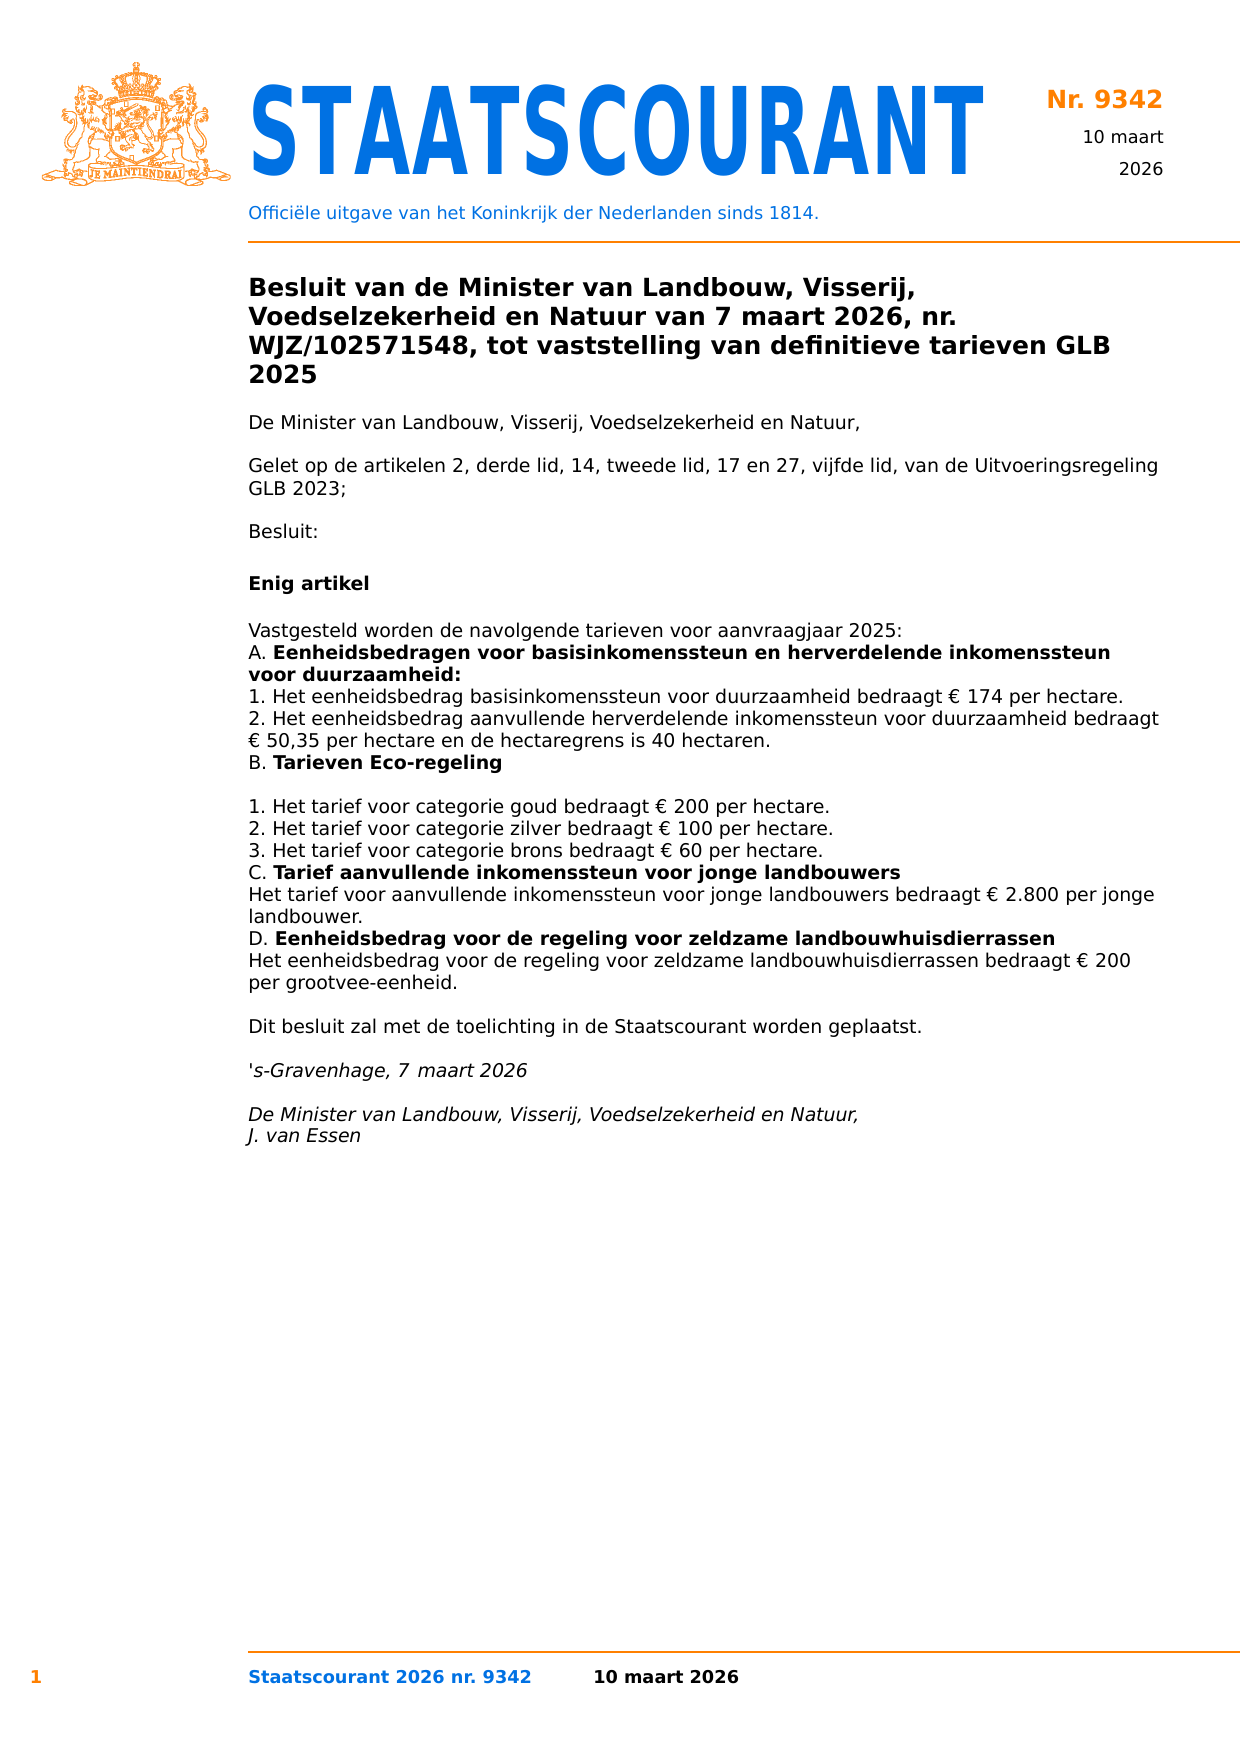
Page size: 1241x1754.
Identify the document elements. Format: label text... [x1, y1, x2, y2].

table_header [25, 62, 248, 241]
table_cell 10 maart [998, 121, 1240, 153]
text C. Tarief aanvullende inkomenssteun voor jonge landbouwers [248, 862, 1163, 884]
text 2. Het eenheidsbedrag aanvullende herverdelende inkomenssteun voor duurzaamheid bedraagt € 50,35 per hectare en de hectaregrens is 40 hectaren. [248, 708, 1163, 752]
table_cell Officiële uitgave van het Koninkrijk der Nederlanden sinds 1814. [248, 203, 1240, 241]
text Het tarief voor aanvullende inkomenssteun voor jonge landbouwers bedraagt € 2.800 per jonge landbouwer. [248, 884, 1163, 928]
text 3. Het tarief voor categorie brons bedraagt € 60 per hectare. [248, 840, 1163, 862]
text 1. Het eenheidsbedrag basisinkomenssteun voor duurzaamheid bedraagt € 174 per hectare. [248, 686, 1163, 708]
table_header Nr. 9342 [998, 62, 1240, 121]
text 1. Het tarief voor categorie goud bedraagt € 200 per hectare. [248, 796, 1163, 818]
text A. Eenheidsbedragen voor basisinkomenssteun en herverdelende inkomenssteun voor duurzaamheid: [248, 642, 1163, 686]
text 's-Gravenhage, 7 maart 2026 [248, 1059, 1163, 1082]
text Vastgesteld worden de navolgende tarieven voor aanvraagjaar 2025: [248, 620, 1163, 642]
text Gelet op de artikelen 2, derde lid, 14, tweede lid, 17 en 27, vijfde lid, van de Uitvoeringsregeling GLB 2023; [248, 455, 1163, 499]
text Dit besluit zal met de toelichting in de Staatscourant worden geplaatst. [248, 1016, 1163, 1038]
subtitle Enig artikel [248, 573, 1163, 595]
picture [41, 62, 231, 186]
text 2. Het tarief voor categorie zilver bedraagt € 100 per hectare. [248, 818, 1163, 840]
table_cell 2026 [998, 153, 1240, 203]
text De Minister van Landbouw, Visserij, Voedselzekerheid en Natuur, J. van Essen [248, 1103, 1163, 1147]
text De Minister van Landbouw, Visserij, Voedselzekerheid en Natuur, [248, 412, 1163, 433]
text B. Tarieven Eco-regeling [248, 752, 1163, 774]
text Het eenheidsbedrag voor de regeling voor zeldzame landbouwhuisdierrassen bedraagt € 200 per grootvee-eenheid. [248, 950, 1163, 994]
text Besluit: [248, 521, 1163, 543]
table_header STAATSCOURANT [248, 62, 998, 203]
subtitle Besluit van de Minister van Landbouw, Visserij, Voedselzekerheid en Natuur van 7 maart 2026, nr. WJZ/102571548, tot vaststelling van definitieve tarieven GLB 2025 [248, 273, 1163, 390]
text D. Eenheidsbedrag voor de regeling voor zeldzame landbouwhuisdierrassen [248, 928, 1163, 950]
